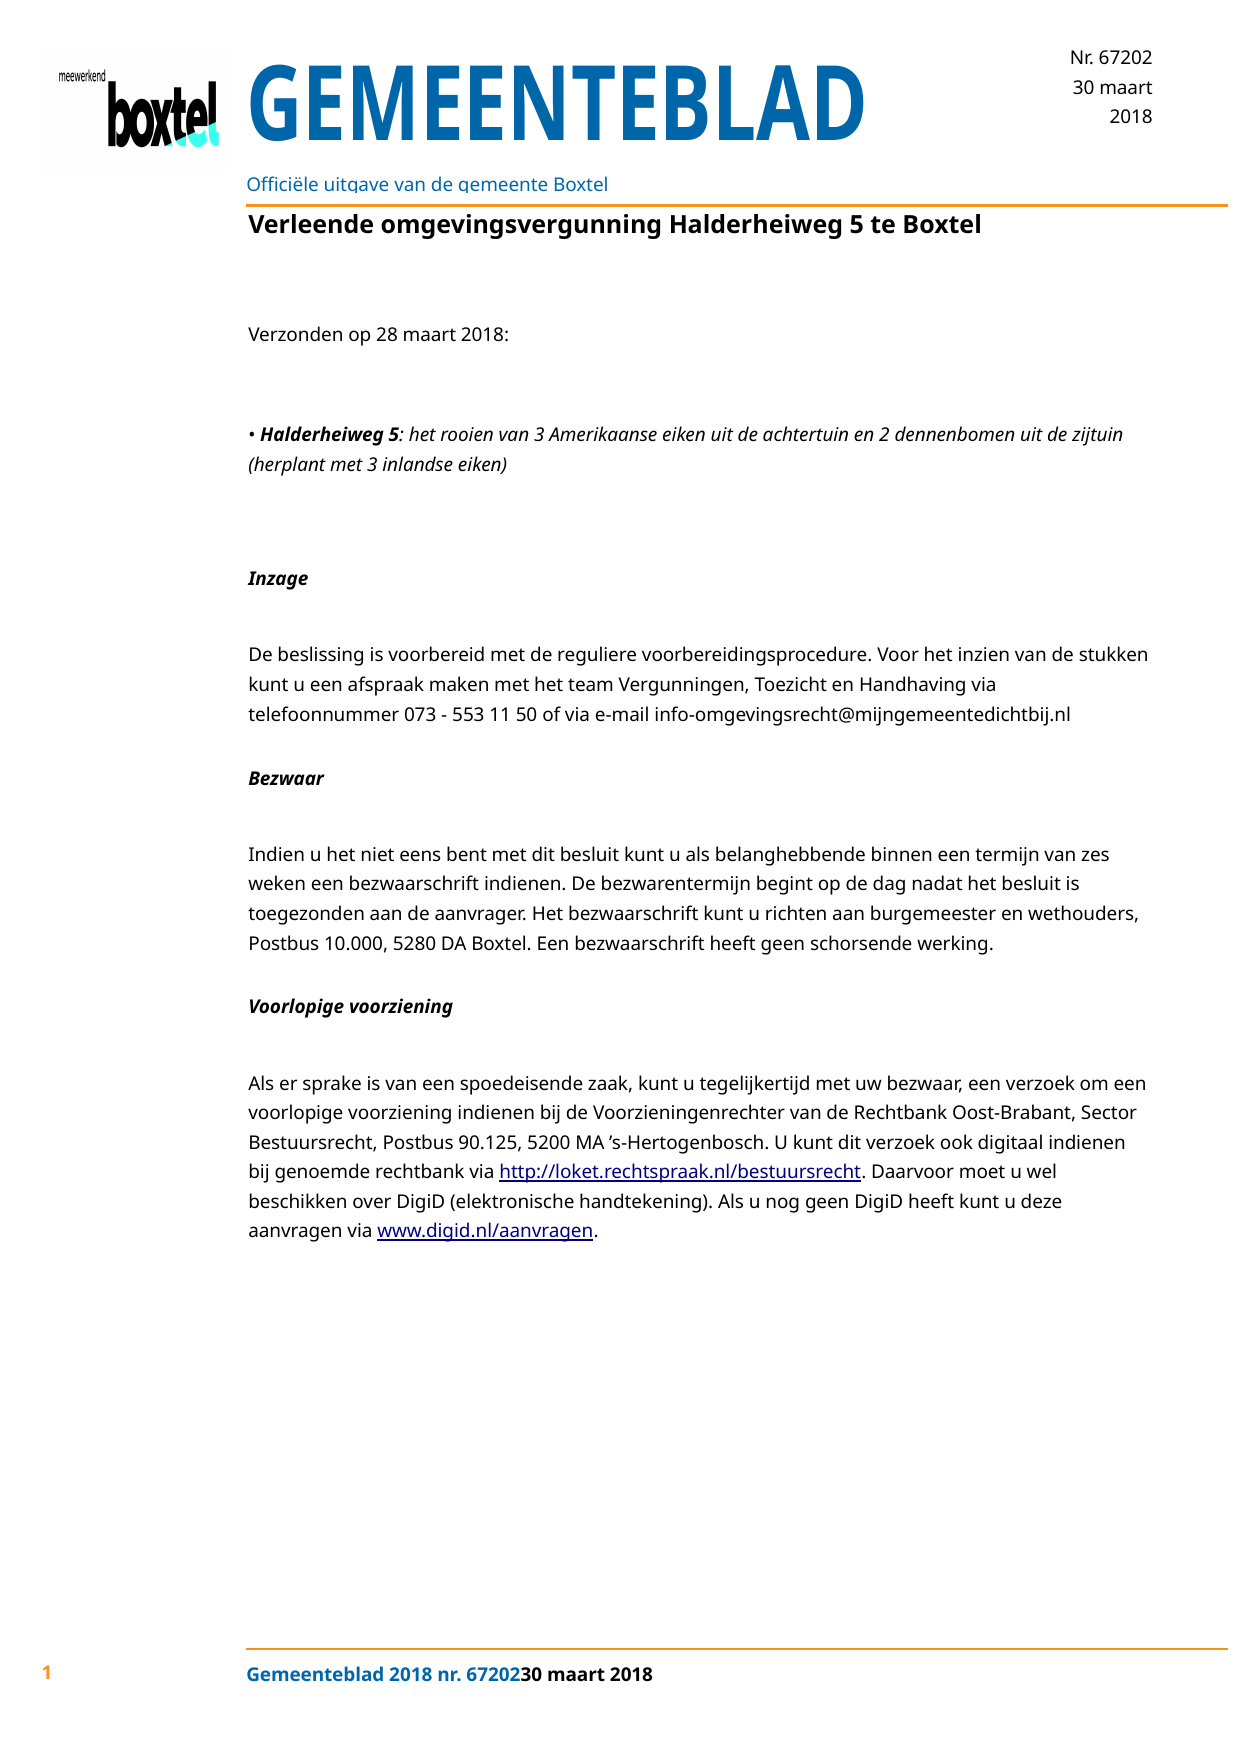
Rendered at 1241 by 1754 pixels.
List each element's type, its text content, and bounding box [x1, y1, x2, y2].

text • Halderheiweg 5: het rooien van 3 Amerikaanse eiken uit de achtertuin en 2 dennenbomen uit de zijtuin (herplant met 3 inlandse eiken) [248, 422, 1152, 477]
text Verleende omgevingsvergunning Halderheiweg 5 te Boxtel [248, 207, 1152, 241]
text Voorlopige voorziening [248, 994, 1152, 1019]
text Indien u het niet eens bent met dit besluit kunt u als belanghebbende binnen een termijn van zes weken een bezwaarschrift indienen. De bezwarentermijn begint op de dag nadat het besluit is toegezonden aan de aanvrager. Het bezwaarschrift kunt u richten aan burgemeester en wethouders, Postbus 10.000, 5280 DA Boxtel. Een bezwaarschrift heeft geen schorsende werking. [248, 841, 1152, 955]
text Inzage [248, 566, 1152, 591]
text Verzonden op 28 maart 2018: [248, 321, 1152, 346]
text Bezwaar [248, 765, 1152, 791]
text De beslissing is voorbereid met de reguliere voorbereidingsprocedure. Voor het inzien van de stukken kunt u een afspraak maken met het team Vergunningen, Toezicht en Handhaving via telefoonnummer 073 - 553 11 50 of via e-mail info-omgevingsrecht@mijngemeentedichtbij.nl [248, 642, 1152, 727]
picture [41, 47, 231, 172]
text Als er sprake is van een spoedeisende zaak, kunt u tegelijkertijd met uw bezwaar, een verzoek om een voorlopige voorziening indienen bij de Voorzieningenrechter van de Rechtbank Oost-Brabant, Sector Bestuursrecht, Postbus 90.125, 5200 MA ’s-Hertogenbosch. U kunt dit verzoek ook digitaal indienen bij genoemde rechtbank via http://loket.rechtspraak.nl/bestuursrecht. Daarvoor moet u wel beschikken over DigiD (elektronische handtekening). Als u nog geen DigiD heeft kunt u deze aanvragen via www.digid.nl/aanvragen. [248, 1070, 1152, 1243]
